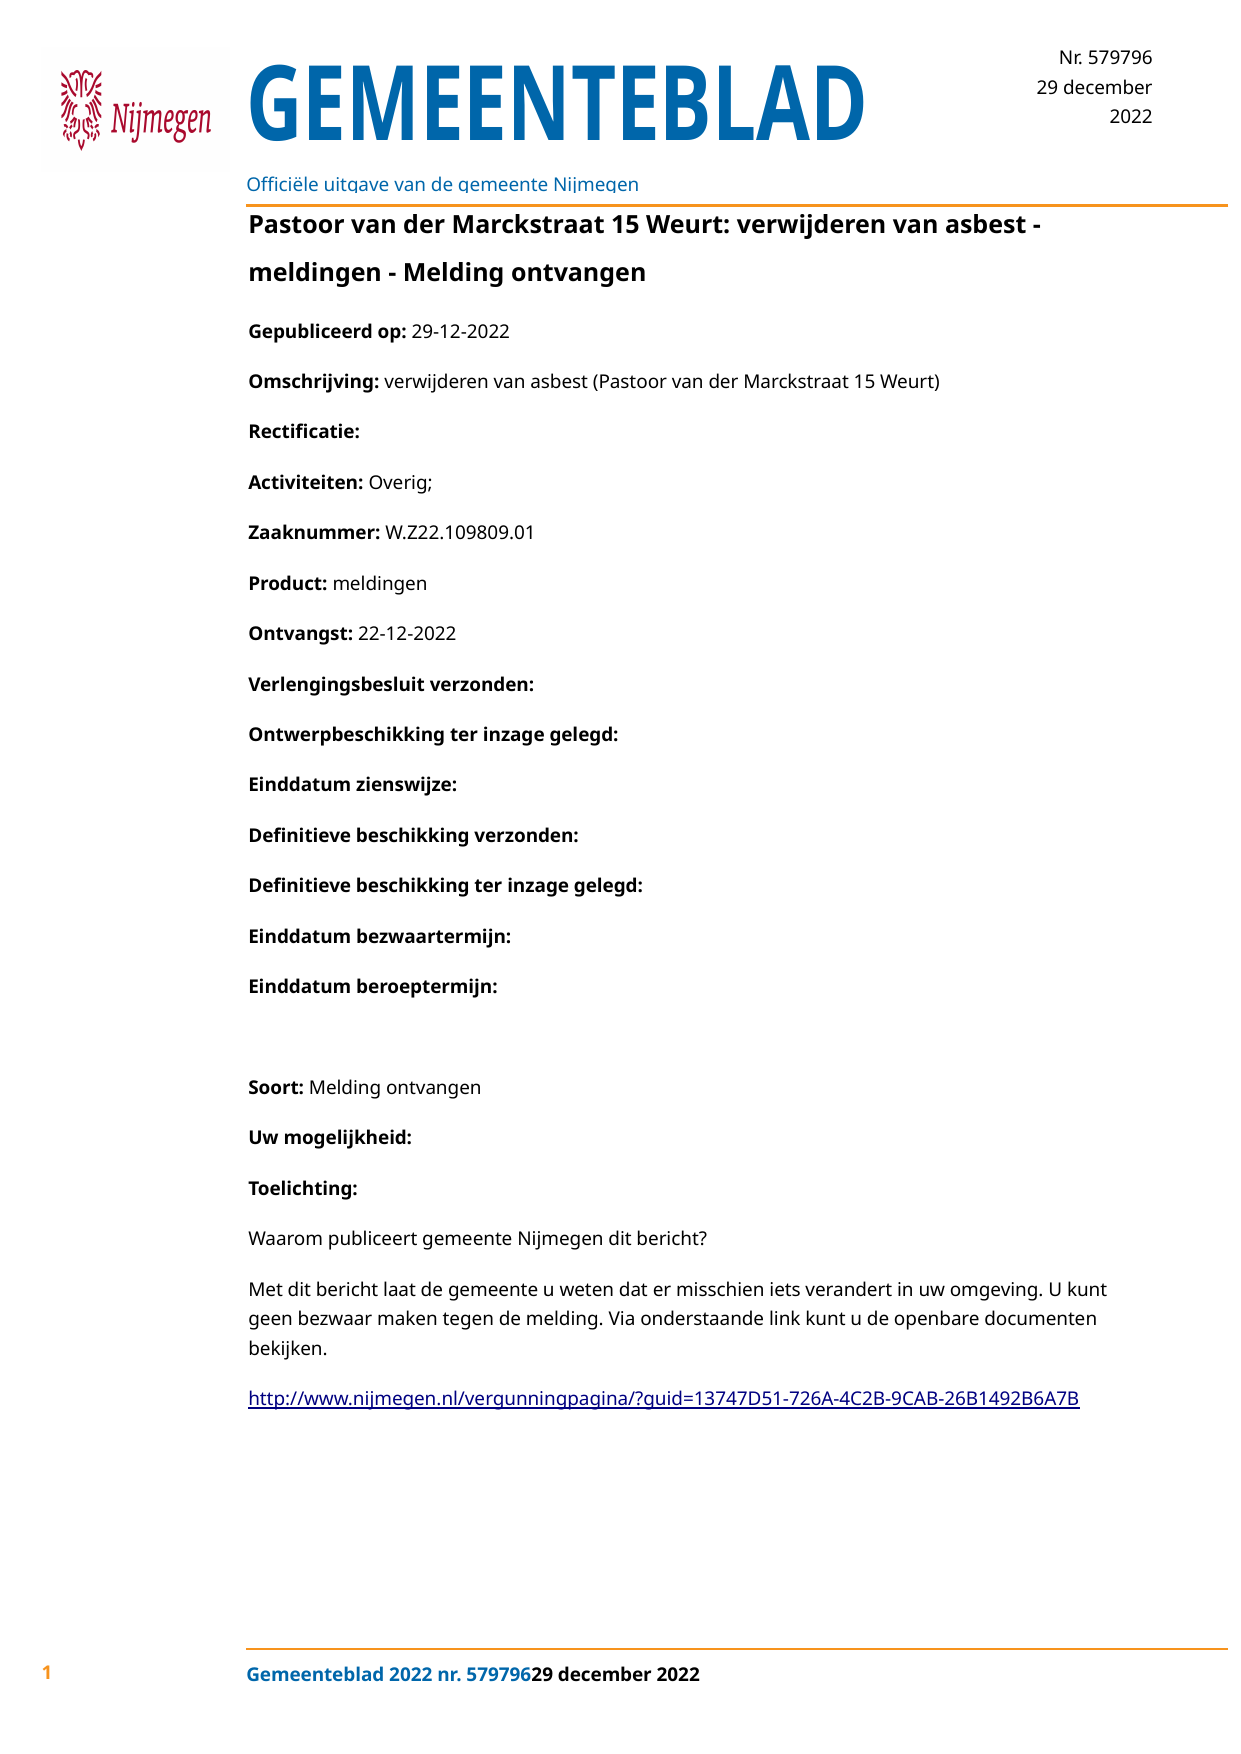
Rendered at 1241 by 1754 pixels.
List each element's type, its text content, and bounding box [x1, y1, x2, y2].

text Omschrijving: verwijderen van asbest (Pastoor van der Marckstraat 15 Weurt) [248, 368, 1152, 394]
text Definitieve beschikking ter inzage gelegd: [248, 872, 1152, 898]
picture [41, 47, 231, 172]
text Toelichting: [248, 1175, 1152, 1201]
text Product: meldingen [248, 570, 1152, 596]
text Einddatum zienswijze: [248, 772, 1152, 797]
text Activiteiten: Overig; [248, 469, 1152, 495]
text Soort: Melding ontvangen [248, 1074, 1152, 1100]
text Gepubliceerd op: 29-12-2022 [248, 318, 1152, 344]
text Ontwerpbeschikking ter inzage gelegd: [248, 721, 1152, 747]
text Pastoor van der Marckstraat 15 Weurt: verwijderen van asbest - meldingen - Melding ontvangen [248, 207, 1152, 288]
text Ontvangst: 22-12-2022 [248, 620, 1152, 646]
text Einddatum bezwaartermijn: [248, 923, 1152, 949]
text Einddatum beroeptermijn: [248, 973, 1152, 999]
text Waarom publiceert gemeente Nijmegen dit bericht? [248, 1225, 1152, 1251]
text Rectificatie: [248, 419, 1152, 444]
text Met dit bericht laat de gemeente u weten dat er misschien iets verandert in uw omgeving. U kunt geen bezwaar maken tegen de melding. Via onderstaande link kunt u de openbare documenten bekijken. [248, 1276, 1152, 1361]
text Definitieve beschikking verzonden: [248, 822, 1152, 848]
text Uw mogelijkheid: [248, 1124, 1152, 1150]
text Verlengingsbesluit verzonden: [248, 671, 1152, 697]
text http://www.nijmegen.nl/vergunningpagina/?guid=13747D51-726A-4C2B-9CAB-26B1492B6A7B [248, 1385, 1152, 1411]
text Zaaknummer: W.Z22.109809.01 [248, 519, 1152, 545]
